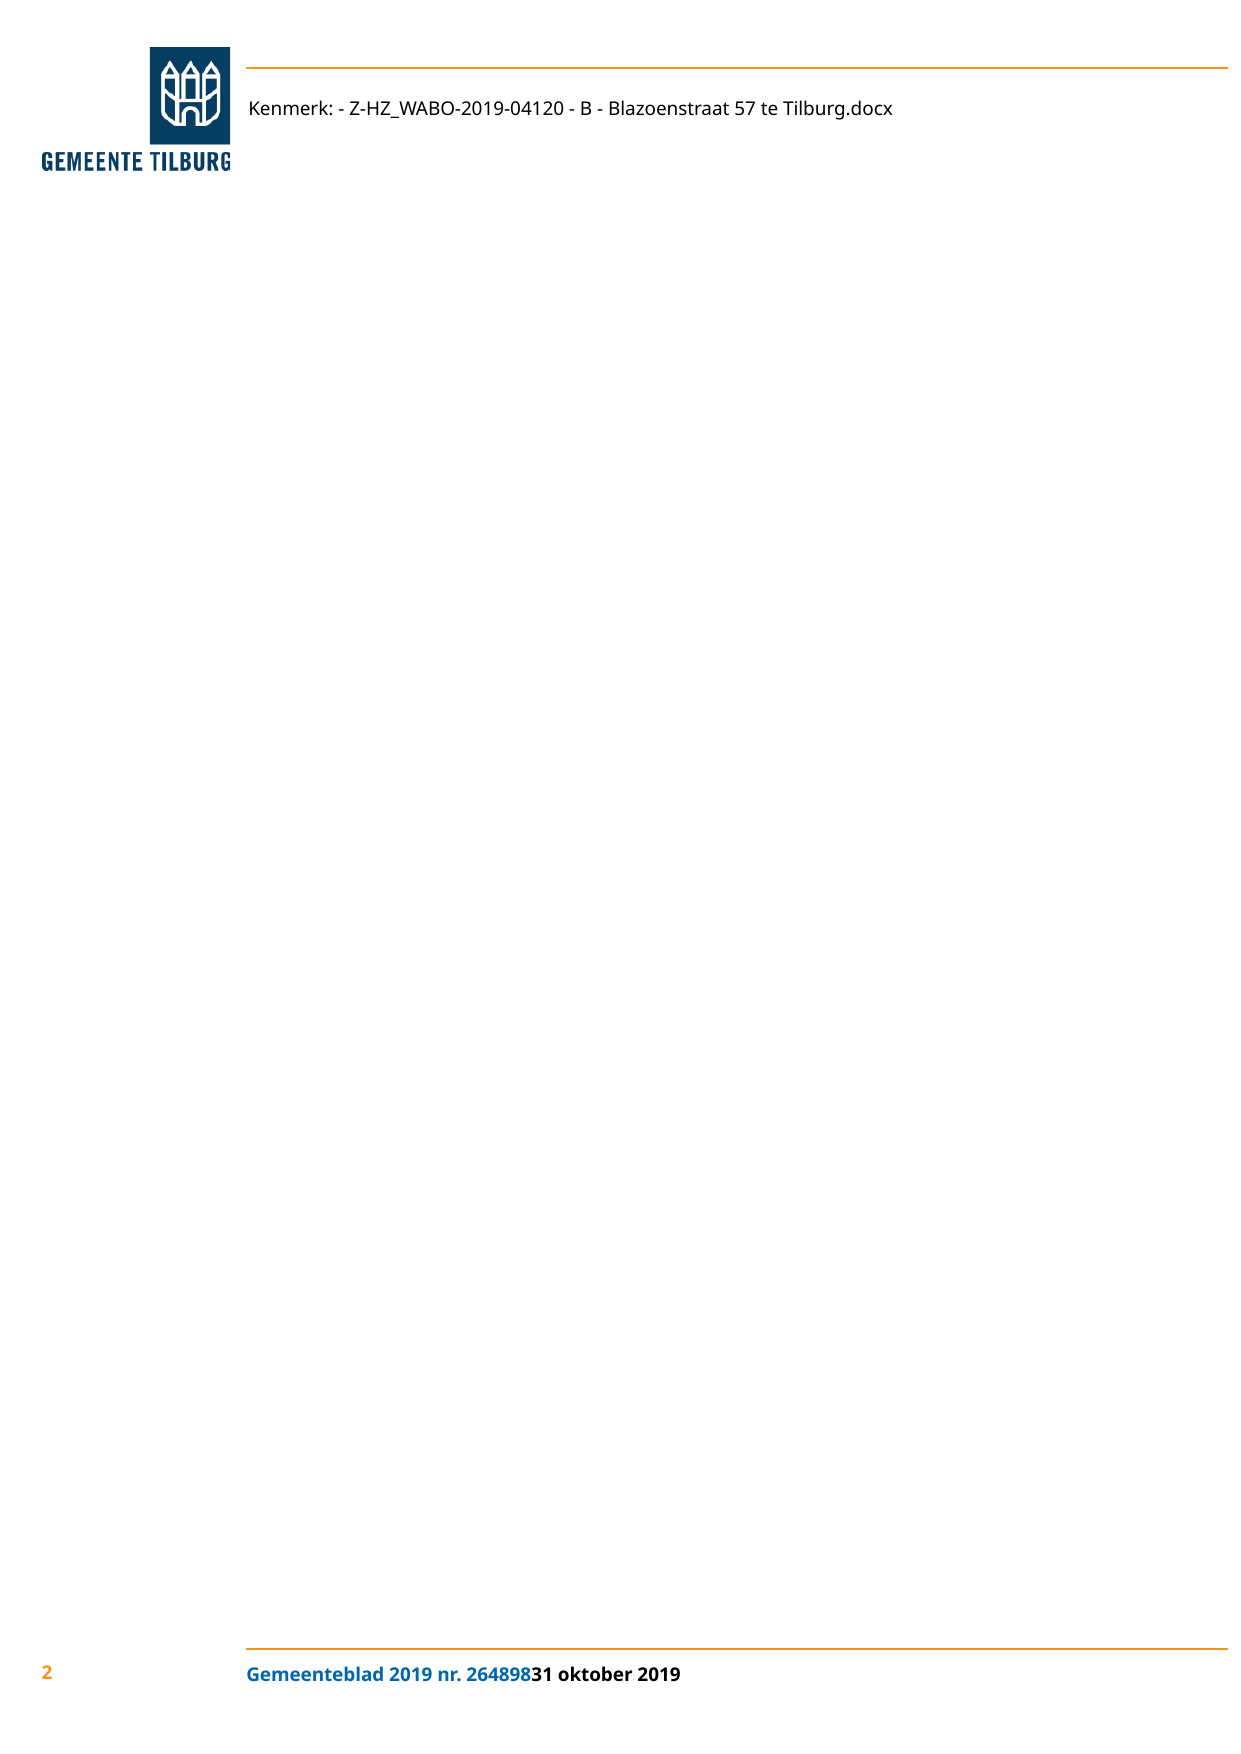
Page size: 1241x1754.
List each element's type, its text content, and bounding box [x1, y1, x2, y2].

picture [41, 47, 231, 172]
text Kenmerk: - Z-HZ_WABO-2019-04120 - B - Blazoenstraat 57 te Tilburg.docx [248, 95, 1152, 121]
